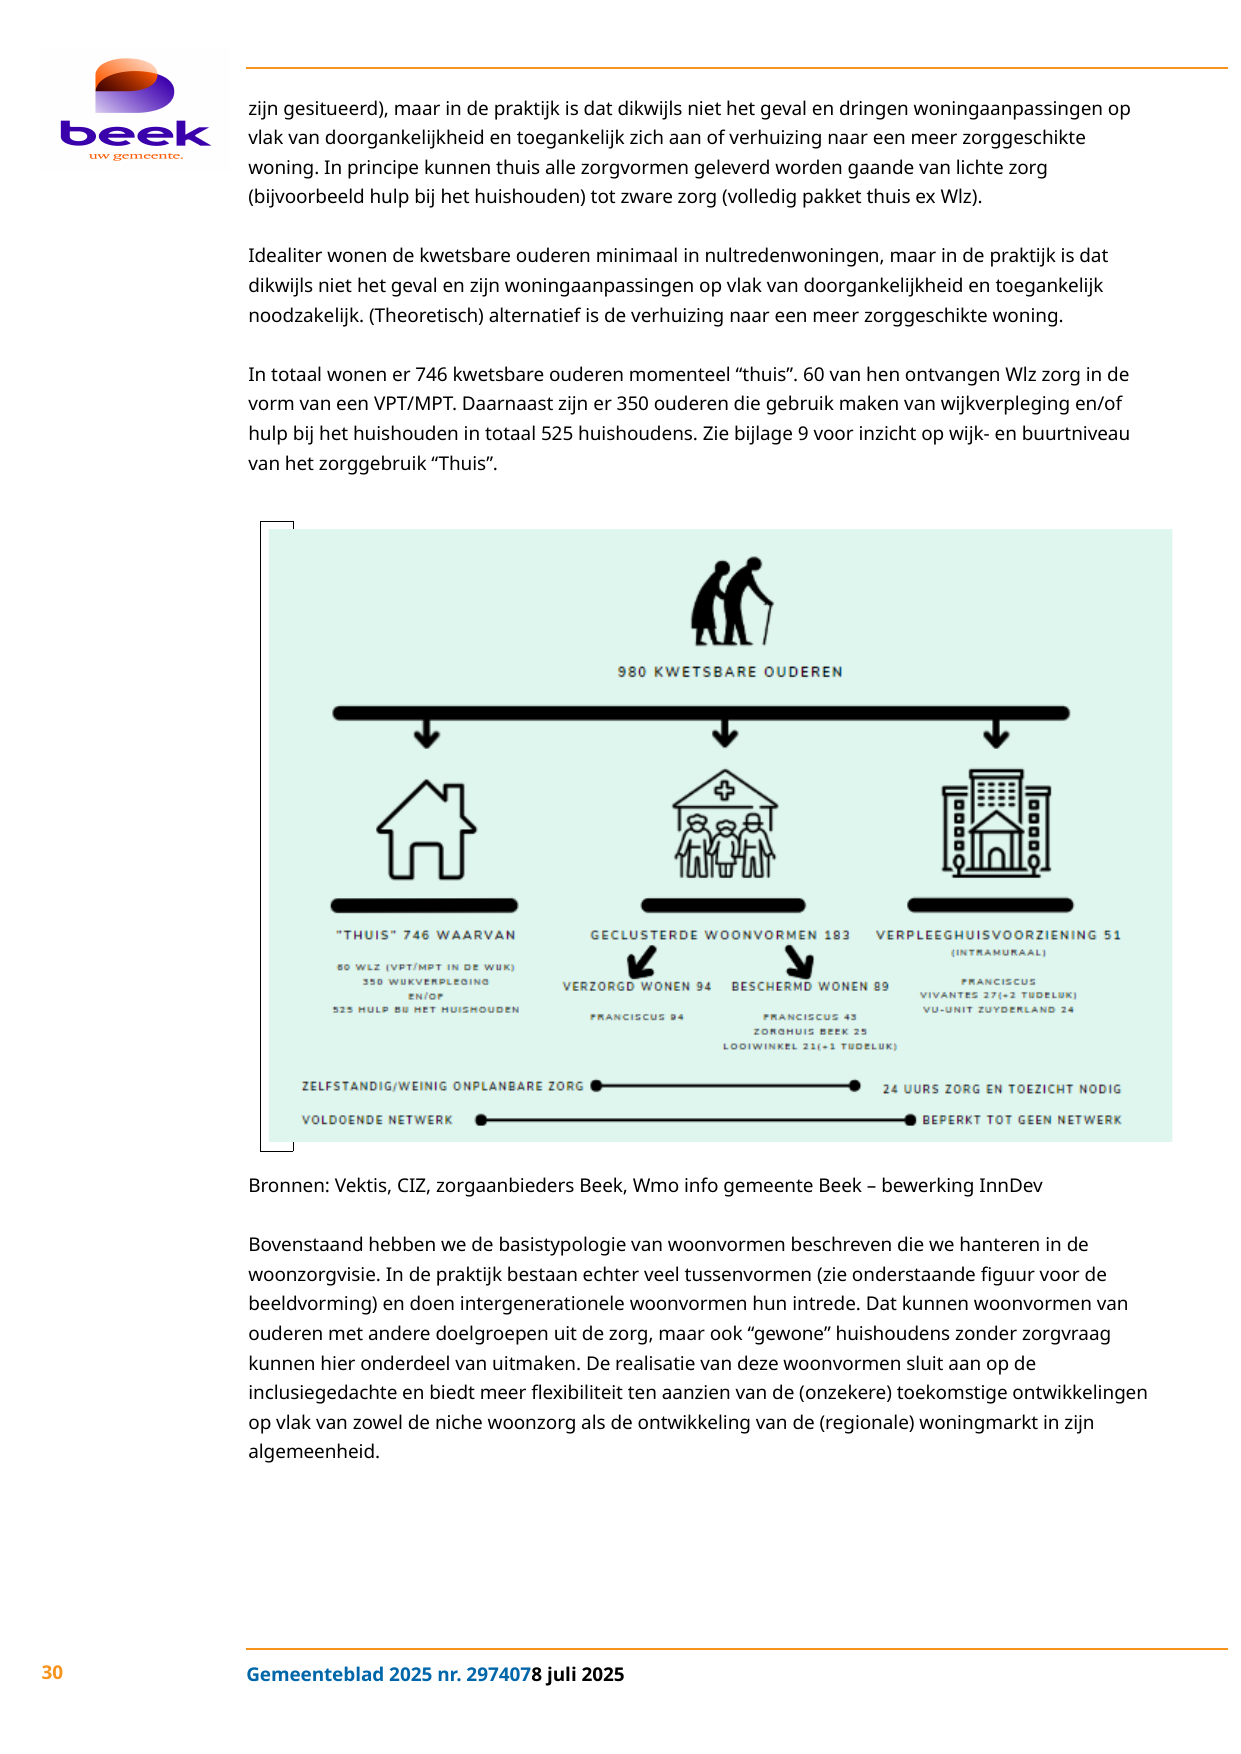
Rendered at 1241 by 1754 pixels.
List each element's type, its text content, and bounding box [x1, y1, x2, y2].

text In totaal wonen er 746 kwetsbare ouderen momenteel “thuis”. 60 van hen ontvangen Wlz zorg in de vorm van een VPT/MPT. Daarnaast zijn er 350 ouderen die gebruik maken van wijkverpleging en/of hulp bij het huishouden in totaal 525 huishoudens. Zie bijlage 9 voor inzicht op wijk- en buurtniveau van het zorggebruik “Thuis”. [248, 361, 1152, 476]
text Bovenstaand hebben we de basistypologie van woonvormen beschreven die we hanteren in de woonzorgvisie. In de praktijk bestaan echter veel tussenvormen (zie onderstaande figuur voor de beeldvorming) en doen intergenerationele woonvormen hun intrede. Dat kunnen woonvormen van ouderen met andere doelgroepen uit de zorg, maar ook “gewone” huishoudens zonder zorgvraag kunnen hier onderdeel van uitmaken. De realisatie van deze woonvormen sluit aan op de inclusiegedachte en biedt meer flexibiliteit ten aanzien van de (onzekere) toekomstige ontwikkelingen op vlak van zowel de niche woonzorg als de ontwikkeling van de (regionale) woningmarkt in zijn algemeenheid. [248, 1231, 1152, 1464]
text zijn gesitueerd), maar in de praktijk is dat dikwijls niet het geval en dringen woningaanpassingen op vlak van doorgankelijkheid en toegankelijk zich aan of verhuizing naar een meer zorggeschikte woning. In principe kunnen thuis alle zorgvormen geleverd worden gaande van lichte zorg (bijvoorbeeld hulp bij het huishouden) tot zware zorg (volledig pakket thuis ex Wlz). [248, 95, 1152, 209]
text Bronnen: Vektis, CIZ, zorgaanbieders Beek, Wmo info gemeente Beek – bewerking InnDev [248, 1172, 1152, 1198]
text Idealiter wonen de kwetsbare ouderen minimaal in nultredenwoningen, maar in de praktijk is dat dikwijls niet het geval en zijn woningaanpassingen op vlak van doorgankelijkheid en toegankelijk noodzakelijk. (Theoretisch) alternatief is de verhuizing naar een meer zorggeschikte woning. [248, 243, 1152, 328]
picture [268, 529, 1173, 1142]
picture [41, 47, 231, 172]
